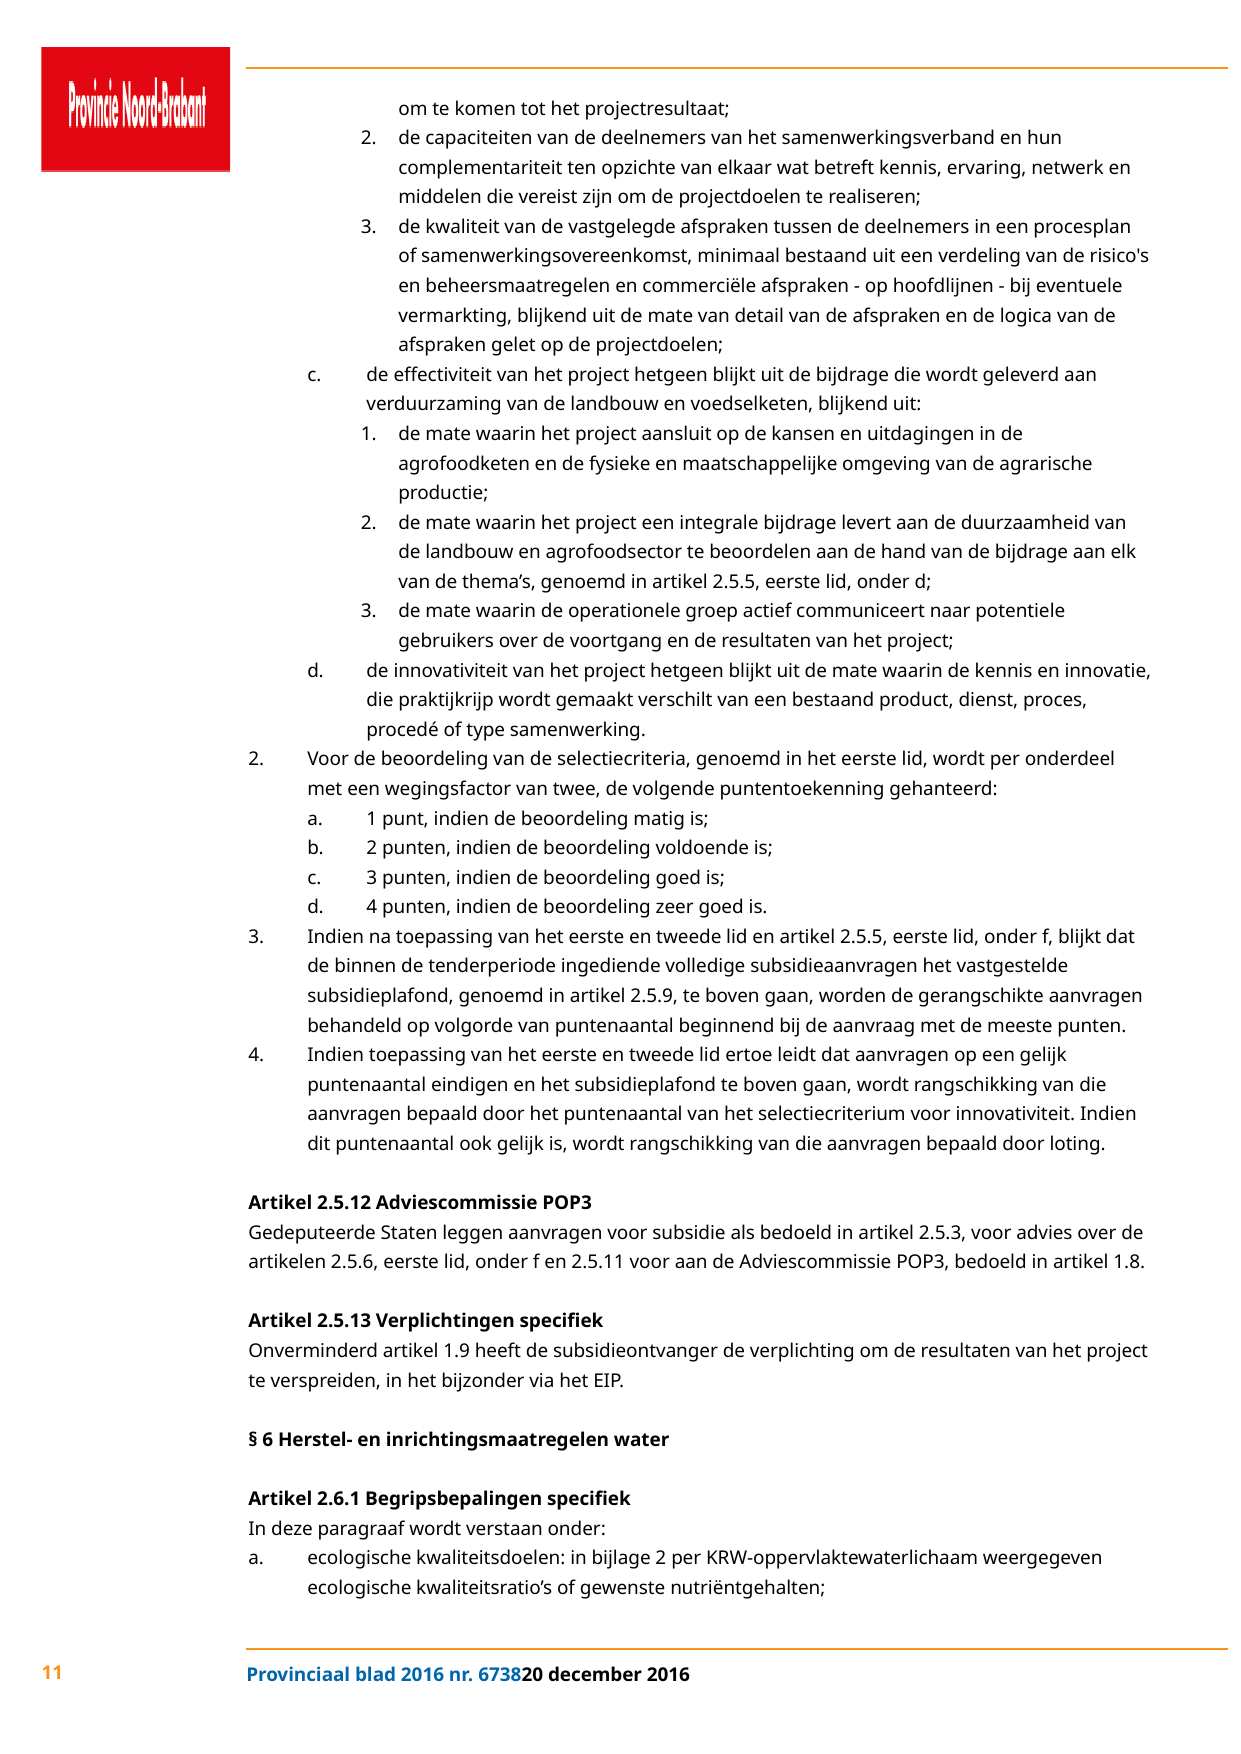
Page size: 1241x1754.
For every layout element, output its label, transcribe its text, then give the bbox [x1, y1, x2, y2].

list de innovativiteit van het project hetgeen blijkt uit de mate waarin de kennis en innovatie, die praktijkrijp wordt gemaakt verschilt van een bestaand product, dienst, proces, procedé of type samenwerking. [307, 657, 1152, 742]
list de mate waarin het project aansluit op de kansen en uitdagingen in de agrofoodketen en de fysieke en maatschappelijke omgeving van de agrarische productie; [361, 420, 1152, 505]
text Artikel 2.5.12 Adviescommissie POP3 [248, 1189, 1152, 1215]
list om te komen tot het projectresultaat; [361, 95, 1152, 121]
list de mate waarin het project een integrale bijdrage levert aan de duurzaamheid van de landbouw en agrofoodsector te beoordelen aan de hand van de bijdrage aan elk van de thema’s, genoemd in artikel 2.5.5, eerste lid, onder d; [361, 509, 1152, 594]
picture [41, 47, 231, 172]
text Gedeputeerde Staten leggen aanvragen voor subsidie als bedoeld in artikel 2.5.3, voor advies over de artikelen 2.5.6, eerste lid, onder f en 2.5.11 voor aan de Adviescommissie POP3, bedoeld in artikel 1.8. [248, 1219, 1152, 1274]
text Artikel 2.5.13 Verplichtingen specifiek [248, 1308, 1152, 1333]
list Voor de beoordeling van de selectiecriteria, genoemd in het eerste lid, wordt per onderdeel met een wegingsfactor van twee, de volgende puntentoekenning gehanteerd: [248, 746, 1152, 801]
list ecologische kwaliteitsdoelen: in bijlage 2 per KRW-oppervlaktewaterlichaam weergegeven ecologische kwaliteitsratio’s of gewenste nutriëntgehalten; [248, 1544, 1152, 1600]
list 3 punten, indien de beoordeling goed is; [307, 864, 1152, 890]
list Indien na toepassing van het eerste en tweede lid en artikel 2.5.5, eerste lid, onder f, blijkt dat de binnen de tenderperiode ingediende volledige subsidieaanvragen het vastgestelde subsidieplafond, genoemd in artikel 2.5.9, te boven gaan, worden de gerangschikte aanvragen behandeld op volgorde van puntenaantal beginnend bij de aanvraag met de meeste punten. [248, 923, 1152, 1038]
list 4 punten, indien de beoordeling zeer goed is. [307, 893, 1152, 919]
text § 6 Herstel- en inrichtingsmaatregelen water [248, 1426, 1152, 1452]
text In deze paragraaf wordt verstaan onder: [248, 1515, 1152, 1541]
list de mate waarin de operationele groep actief communiceert naar potentiele gebruikers over de voortgang en de resultaten van het project; [361, 598, 1152, 653]
list 1 punt, indien de beoordeling matig is; [307, 805, 1152, 831]
text Onverminderd artikel 1.9 heeft de subsidieontvanger de verplichting om de resultaten van het project te verspreiden, in het bijzonder via het EIP. [248, 1337, 1152, 1393]
text Artikel 2.6.1 Begripsbepalingen specifiek [248, 1485, 1152, 1511]
list Indien toepassing van het eerste en tweede lid ertoe leidt dat aanvragen op een gelijk puntenaantal eindigen en het subsidieplafond te boven gaan, wordt rangschikking van die aanvragen bepaald door het puntenaantal van het selectiecriterium voor innovativiteit. Indien dit puntenaantal ook gelijk is, wordt rangschikking van die aanvragen bepaald door loting. [248, 1041, 1152, 1156]
list de capaciteiten van de deelnemers van het samenwerkingsverband en hun complementariteit ten opzichte van elkaar wat betreft kennis, ervaring, netwerk en middelen die vereist zijn om de projectdoelen te realiseren; [361, 124, 1152, 209]
list de kwaliteit van de vastgelegde afspraken tussen de deelnemers in een procesplan of samenwerkingsovereenkomst, minimaal bestaand uit een verdeling van de risico's en beheersmaatregelen en commerciële afspraken - op hoofdlijnen - bij eventuele vermarkting, blijkend uit de mate van detail van de afspraken en de logica van de afspraken gelet op de projectdoelen; [361, 213, 1152, 357]
list de effectiviteit van het project hetgeen blijkt uit de bijdrage die wordt geleverd aan verduurzaming van de landbouw en voedselketen, blijkend uit: [307, 361, 1152, 416]
list 2 punten, indien de beoordeling voldoende is; [307, 834, 1152, 860]
